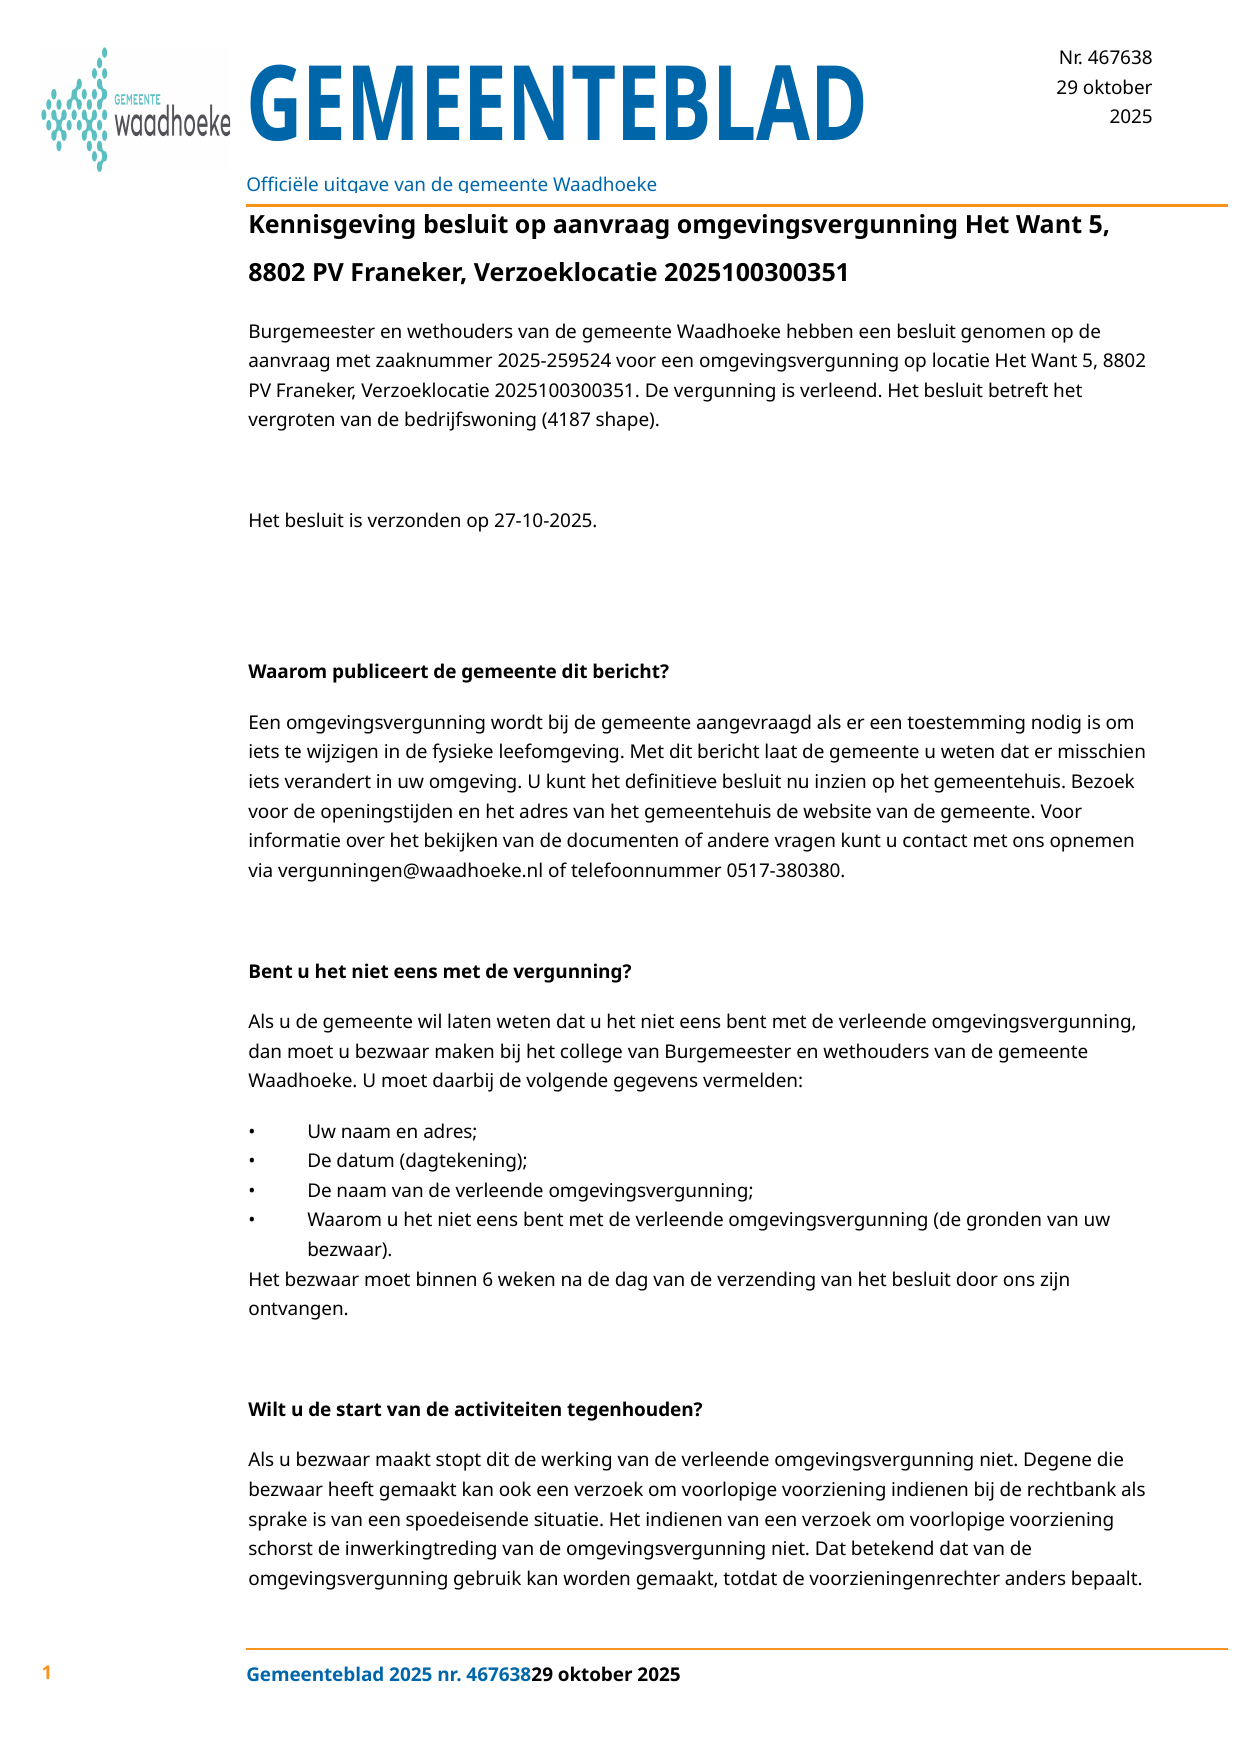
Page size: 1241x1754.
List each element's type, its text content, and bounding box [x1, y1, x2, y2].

text Burgemeester en wethouders van de gemeente Waadhoeke hebben een besluit genomen op de aanvraag met zaaknummer 2025-259524 voor een omgevingsvergunning op locatie Het Want 5, 8802 PV Franeker, Verzoeklocatie 2025100300351. De vergunning is verleend. Het besluit betreft het vergroten van de bedrijfswoning (4187 shape). [248, 318, 1152, 432]
list Waarom u het niet eens bent met de verleende omgevingsvergunning (de gronden van uw bezwaar). [248, 1207, 1152, 1262]
text Als u de gemeente wil laten weten dat u het niet eens bent met de verleende omgevingsvergunning, dan moet u bezwaar maken bij het college van Burgemeester en wethouders van de gemeente Waadhoeke. U moet daarbij de volgende gegevens vermelden: [248, 1008, 1152, 1093]
list De naam van de verleende omgevingsvergunning; [248, 1177, 1152, 1203]
text Wilt u de start van de activiteiten tegenhouden? [248, 1396, 1152, 1422]
text Waarom publiceert de gemeente dit bericht? [248, 659, 1152, 684]
text Het besluit is verzonden op 27-10-2025. [248, 507, 1152, 533]
text Kennisgeving besluit op aanvraag omgevingsvergunning Het Want 5, 8802 PV Franeker, Verzoeklocatie 2025100300351 [248, 207, 1152, 288]
text Het bezwaar moet binnen 6 weken na de dag van de verzending van het besluit door ons zijn ontvangen. [248, 1266, 1152, 1321]
list Uw naam en adres; [248, 1118, 1152, 1144]
text Een omgevingsvergunning wordt bij de gemeente aangevraagd als er een toestemming nodig is om iets te wijzigen in de fysieke leefomgeving. Met dit bericht laat de gemeente u weten dat er misschien iets verandert in uw omgeving. U kunt het definitieve besluit nu inzien op het gemeentehuis. Bezoek voor de openingstijden en het adres van het gemeentehuis de website van de gemeente. Voor informatie over het bekijken van de documenten of andere vragen kunt u contact met ons opnemen via vergunningen@waadhoeke.nl of telefoonnummer 0517-380380. [248, 709, 1152, 883]
picture [41, 47, 231, 172]
text Bent u het niet eens met de vergunning? [248, 958, 1152, 984]
text Als u bezwaar maakt stopt dit de werking van de verleende omgevingsvergunning niet. Degene die bezwaar heeft gemaakt kan ook een verzoek om voorlopige voorziening indienen bij de rechtbank als sprake is van een spoedeisende situatie. Het indienen van een verzoek om voorlopige voorziening schorst de inwerkingtreding van de omgevingsvergunning niet. Dat betekend dat van de omgevingsvergunning gebruik kan worden gemaakt, totdat de voorzieningenrechter anders bepaalt. [248, 1447, 1152, 1591]
list De datum (dagtekening); [248, 1147, 1152, 1173]
